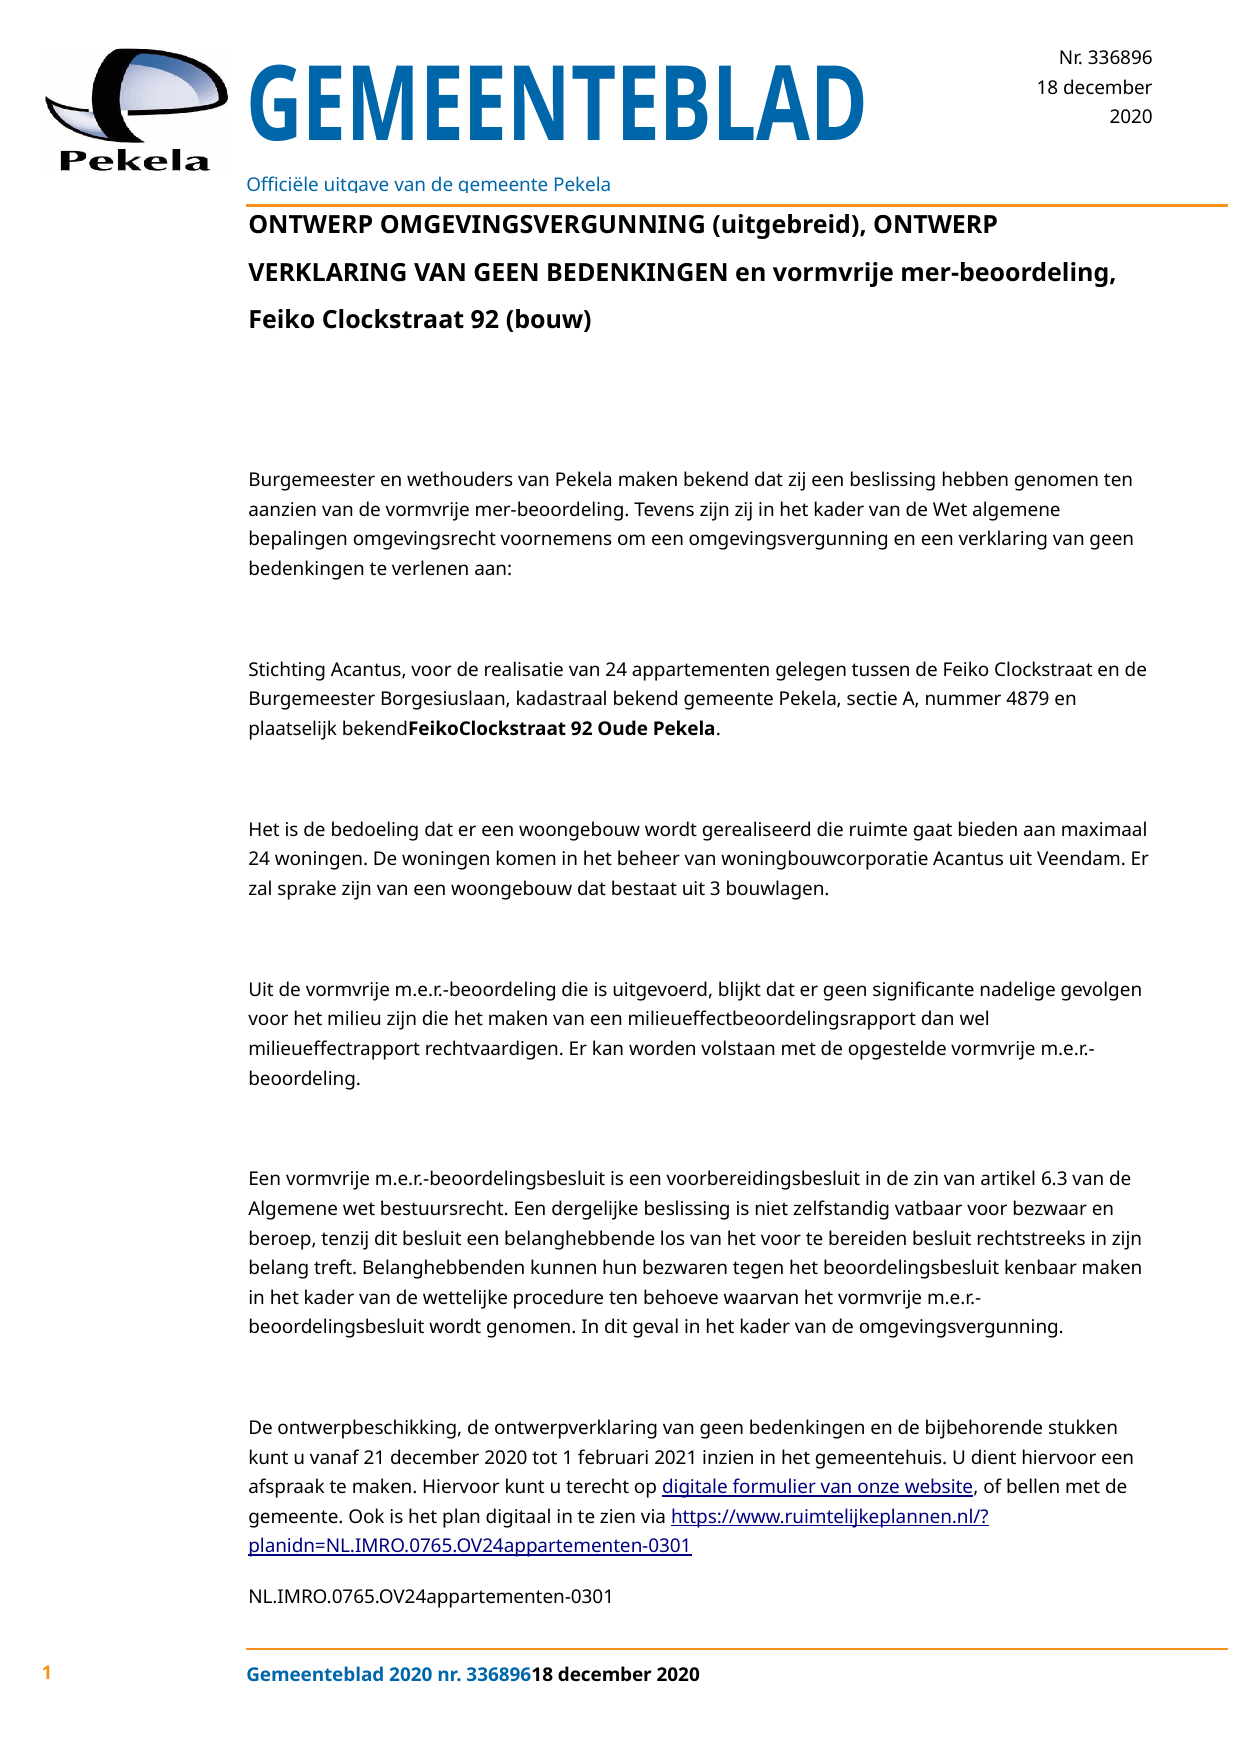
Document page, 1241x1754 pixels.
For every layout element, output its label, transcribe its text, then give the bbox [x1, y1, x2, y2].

text ONTWERP OMGEVINGSVERGUNNING (uitgebreid), ONTWERP VERKLARING VAN GEEN BEDENKINGEN en vormvrije mer-beoordeling, Feiko Clockstraat 92 (bouw) [248, 207, 1152, 336]
text Uit de vormvrije m.e.r.-beoordeling die is uitgevoerd, blijkt dat er geen significante nadelige gevolgen voor het milieu zijn die het maken van een milieueffectbeoordelingsrapport dan wel milieueffectrapport rechtvaardigen. Er kan worden volstaan met de opgestelde vormvrije m.e.r.-beoordeling. [248, 976, 1152, 1090]
picture [41, 47, 231, 172]
text Burgemeester en wethouders van Pekela maken bekend dat zij een beslissing hebben genomen ten aanzien van de vormvrije mer-beoordeling. Tevens zijn zij in het kader van de Wet algemene bepalingen omgevingsrecht voornemens om een omgevingsvergunning en een verklaring van geen bedenkingen te verlenen aan: [248, 466, 1152, 581]
text Het is de bedoeling dat er een woongebouw wordt gerealiseerd die ruimte gaat bieden aan maximaal 24 woningen. De woningen komen in het beheer van woningbouwcorporatie Acantus uit Veendam. Er zal sprake zijn van een woongebouw dat bestaat uit 3 bouwlagen. [248, 816, 1152, 901]
text Een vormvrije m.e.r.-beoordelingsbesluit is een voorbereidingsbesluit in de zin van artikel 6.3 van de Algemene wet bestuursrecht. Een dergelijke beslissing is niet zelfstandig vatbaar voor bezwaar en beroep, tenzij dit besluit een belanghebbende los van het voor te bereiden besluit rechtstreeks in zijn belang treft. Belanghebbenden kunnen hun bezwaren tegen het beoordelingsbesluit kenbaar maken in het kader van de wettelijke procedure ten behoeve waarvan het vormvrije m.e.r.-beoordelingsbesluit wordt genomen. In dit geval in het kader van de omgevingsvergunning. [248, 1166, 1152, 1339]
text Stichting Acantus, voor de realisatie van 24 appartementen gelegen tussen de Feiko Clockstraat en de Burgemeester Borgesiuslaan, kadastraal bekend gemeente Pekela, sectie A, nummer 4879 en plaatselijk bekendFeikoClockstraat 92 Oude Pekela. [248, 656, 1152, 741]
text De ontwerpbeschikking, de ontwerpverklaring van geen bedenkingen en de bijbehorende stukken kunt u vanaf 21 december 2020 tot 1 februari 2021 inzien in het gemeentehuis. U dient hiervoor een afspraak te maken. Hiervoor kunt u terecht op digitale formulier van onze website, of bellen met de gemeente. Ook is het plan digitaal in te zien via https://www.ruimtelijkeplannen.nl/?planidn=NL.IMRO.0765.OV24appartementen-0301 [248, 1414, 1152, 1558]
text NL.IMRO.0765.OV24appartementen-0301 [248, 1583, 1152, 1609]
